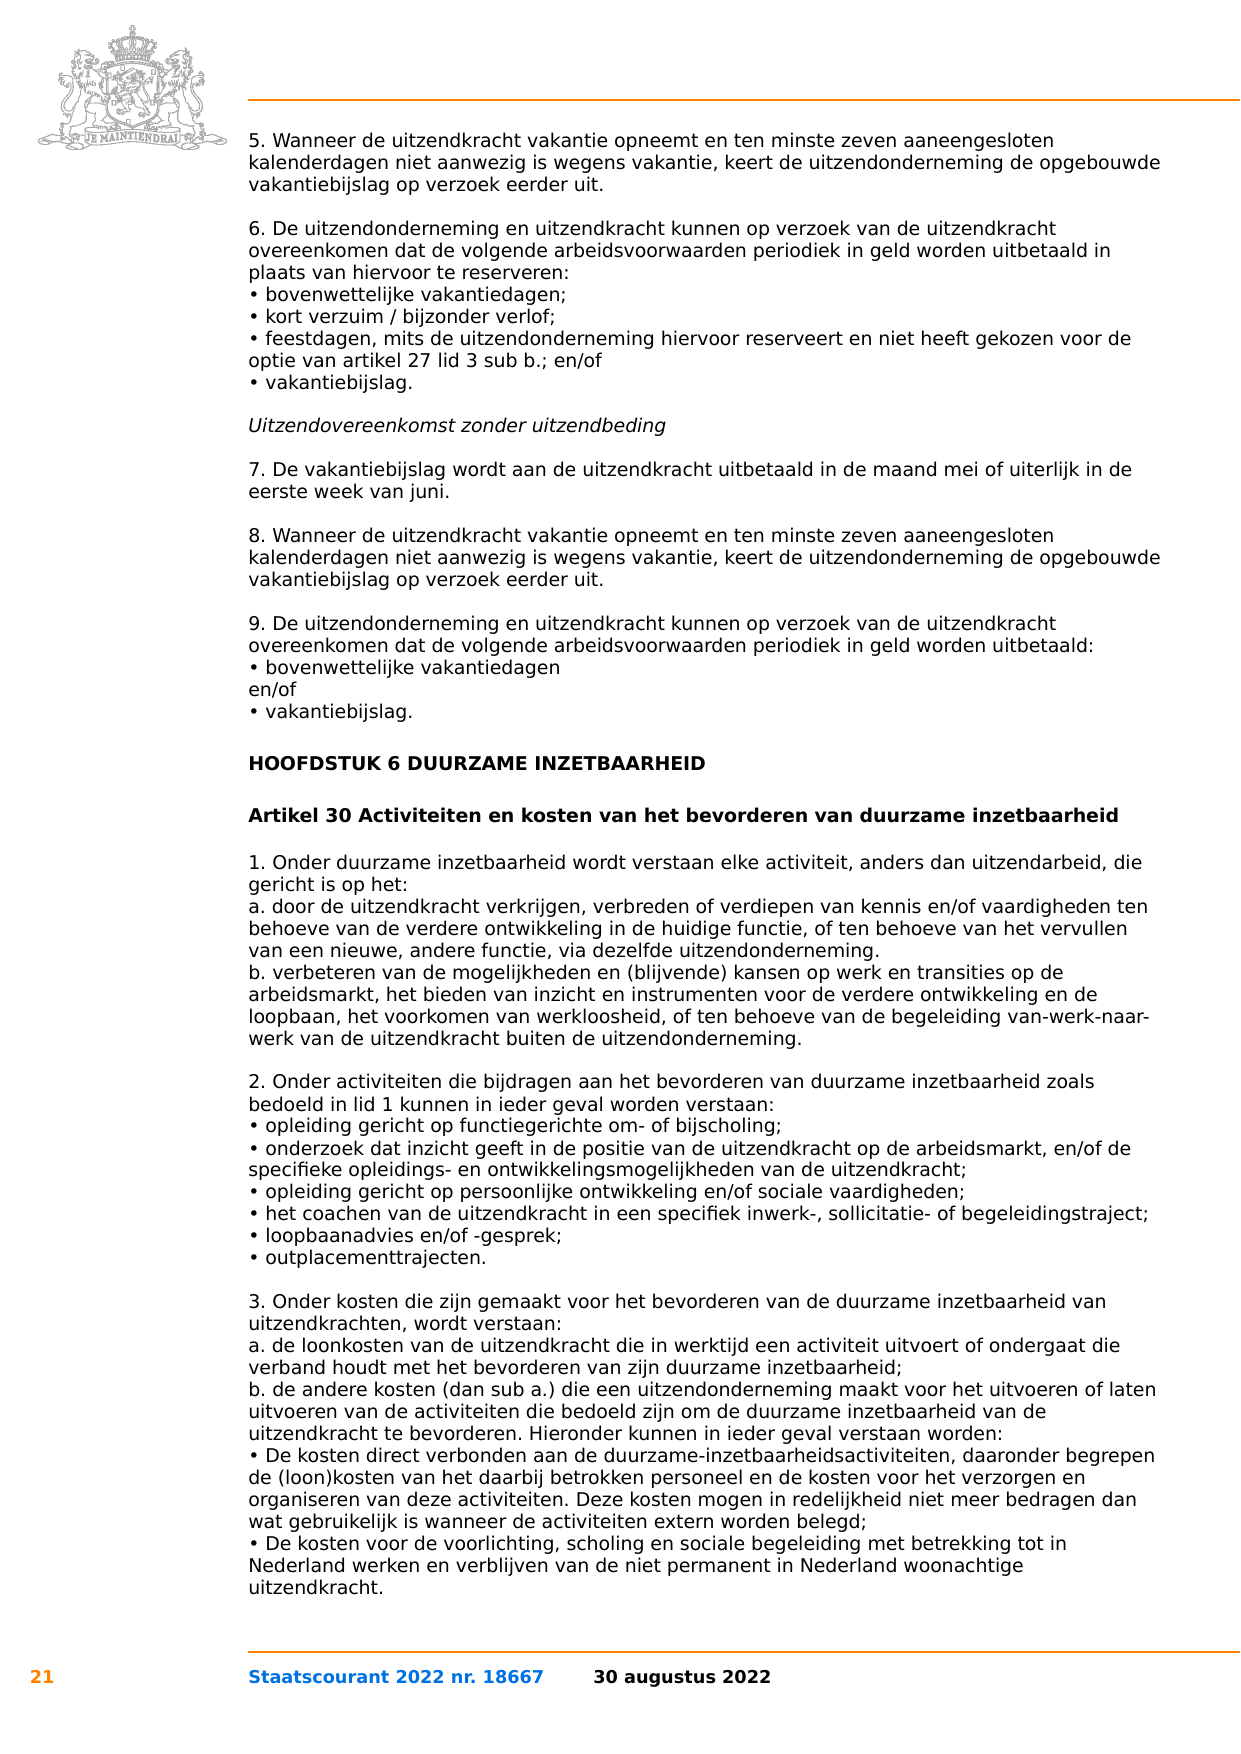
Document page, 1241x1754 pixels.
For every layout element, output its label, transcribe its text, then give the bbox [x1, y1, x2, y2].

text • vakantiebijslag. [248, 372, 1163, 393]
text 1. Onder duurzame inzetbaarheid wordt verstaan elke activiteit, anders dan uitzendarbeid, die gericht is op het: [248, 852, 1163, 896]
text • kort verzuim / bijzonder verlof; [248, 306, 1163, 328]
text en/of [248, 679, 1163, 701]
subtitle Uitzendovereenkomst zonder uitzendbeding [248, 415, 1163, 437]
text a. door de uitzendkracht verkrijgen, verbreden of verdiepen van kennis en/of vaardigheden ten behoeve van de verdere ontwikkeling in de huidige functie, of ten behoeve van het vervullen van een nieuwe, andere functie, via dezelfde uitzendonderneming. [248, 896, 1163, 962]
text • outplacementtrajecten. [248, 1247, 1163, 1269]
text 7. De vakantiebijslag wordt aan de uitzendkracht uitbetaald in de maand mei of uiterlijk in de eerste week van juni. [248, 459, 1163, 503]
subtitle HOOFDSTUK 6 DUURZAME INZETBAARHEID [248, 753, 1163, 775]
text a. de loonkosten van de uitzendkracht die in werktijd een activiteit uitvoert of ondergaat die verband houdt met het bevorderen van zijn duurzame inzetbaarheid; [248, 1335, 1163, 1379]
text • loopbaanadvies en/of -gesprek; [248, 1225, 1163, 1247]
text • opleiding gericht op functiegerichte om- of bijscholing; [248, 1115, 1163, 1137]
text b. verbeteren van de mogelijkheden en (blijvende) kansen op werk en transities op de arbeidsmarkt, het bieden van inzicht en instrumenten voor de verdere ontwikkeling en de loopbaan, het voorkomen van werkloosheid, of ten behoeve van de begeleiding van-werk-naar-werk van de uitzendkracht buiten de uitzendonderneming. [248, 962, 1163, 1049]
text 2. Onder activiteiten die bijdragen aan het bevorderen van duurzame inzetbaarheid zoals bedoeld in lid 1 kunnen in ieder geval worden verstaan: [248, 1071, 1163, 1115]
text 6. De uitzendonderneming en uitzendkracht kunnen op verzoek van de uitzendkracht overeenkomen dat de volgende arbeidsvoorwaarden periodiek in geld worden uitbetaald in plaats van hiervoor te reserveren: [248, 218, 1163, 284]
text • bovenwettelijke vakantiedagen; [248, 284, 1163, 306]
text 8. Wanneer de uitzendkracht vakantie opneemt en ten minste zeven aaneengesloten kalenderdagen niet aanwezig is wegens vakantie, keert de uitzendonderneming de opgebouwde vakantiebijslag op verzoek eerder uit. [248, 525, 1163, 591]
text • bovenwettelijke vakantiedagen [248, 657, 1163, 679]
text • opleiding gericht op persoonlijke ontwikkeling en/of sociale vaardigheden; [248, 1181, 1163, 1203]
text 5. Wanneer de uitzendkracht vakantie opneemt en ten minste zeven aaneengesloten kalenderdagen niet aanwezig is wegens vakantie, keert de uitzendonderneming de opgebouwde vakantiebijslag op verzoek eerder uit. [248, 130, 1163, 196]
text • De kosten direct verbonden aan de duurzame-inzetbaarheidsactiviteiten, daaronder begrepen de (loon)kosten van het daarbij betrokken personeel en de kosten voor het verzorgen en organiseren van deze activiteiten. Deze kosten mogen in redelijkheid niet meer bedragen dan wat gebruikelijk is wanneer de activiteiten extern worden belegd; [248, 1445, 1163, 1533]
text 9. De uitzendonderneming en uitzendkracht kunnen op verzoek van de uitzendkracht overeenkomen dat de volgende arbeidsvoorwaarden periodiek in geld worden uitbetaald: [248, 613, 1163, 657]
picture [38, 25, 227, 150]
text • De kosten voor de voorlichting, scholing en sociale begeleiding met betrekking tot in Nederland werken en verblijven van de niet permanent in Nederland woonachtige uitzendkracht. [248, 1533, 1163, 1599]
text • onderzoek dat inzicht geeft in de positie van de uitzendkracht op de arbeidsmarkt, en/of de specifieke opleidings- en ontwikkelingsmogelijkheden van de uitzendkracht; [248, 1137, 1163, 1181]
text b. de andere kosten (dan sub a.) die een uitzendonderneming maakt voor het uitvoeren of laten uitvoeren van de activiteiten die bedoeld zijn om de duurzame inzetbaarheid van de uitzendkracht te bevorderen. Hieronder kunnen in ieder geval verstaan worden: [248, 1379, 1163, 1445]
text • vakantiebijslag. [248, 701, 1163, 723]
text • feestdagen, mits de uitzendonderneming hiervoor reserveert en niet heeft gekozen voor de optie van artikel 27 lid 3 sub b.; en/of [248, 328, 1163, 372]
subtitle Artikel 30 Activiteiten en kosten van het bevorderen van duurzame inzetbaarheid [248, 805, 1163, 827]
text • het coachen van de uitzendkracht in een specifiek inwerk-, sollicitatie- of begeleidingstraject; [248, 1203, 1163, 1225]
text 3. Onder kosten die zijn gemaakt voor het bevorderen van de duurzame inzetbaarheid van uitzendkrachten, wordt verstaan: [248, 1291, 1163, 1335]
